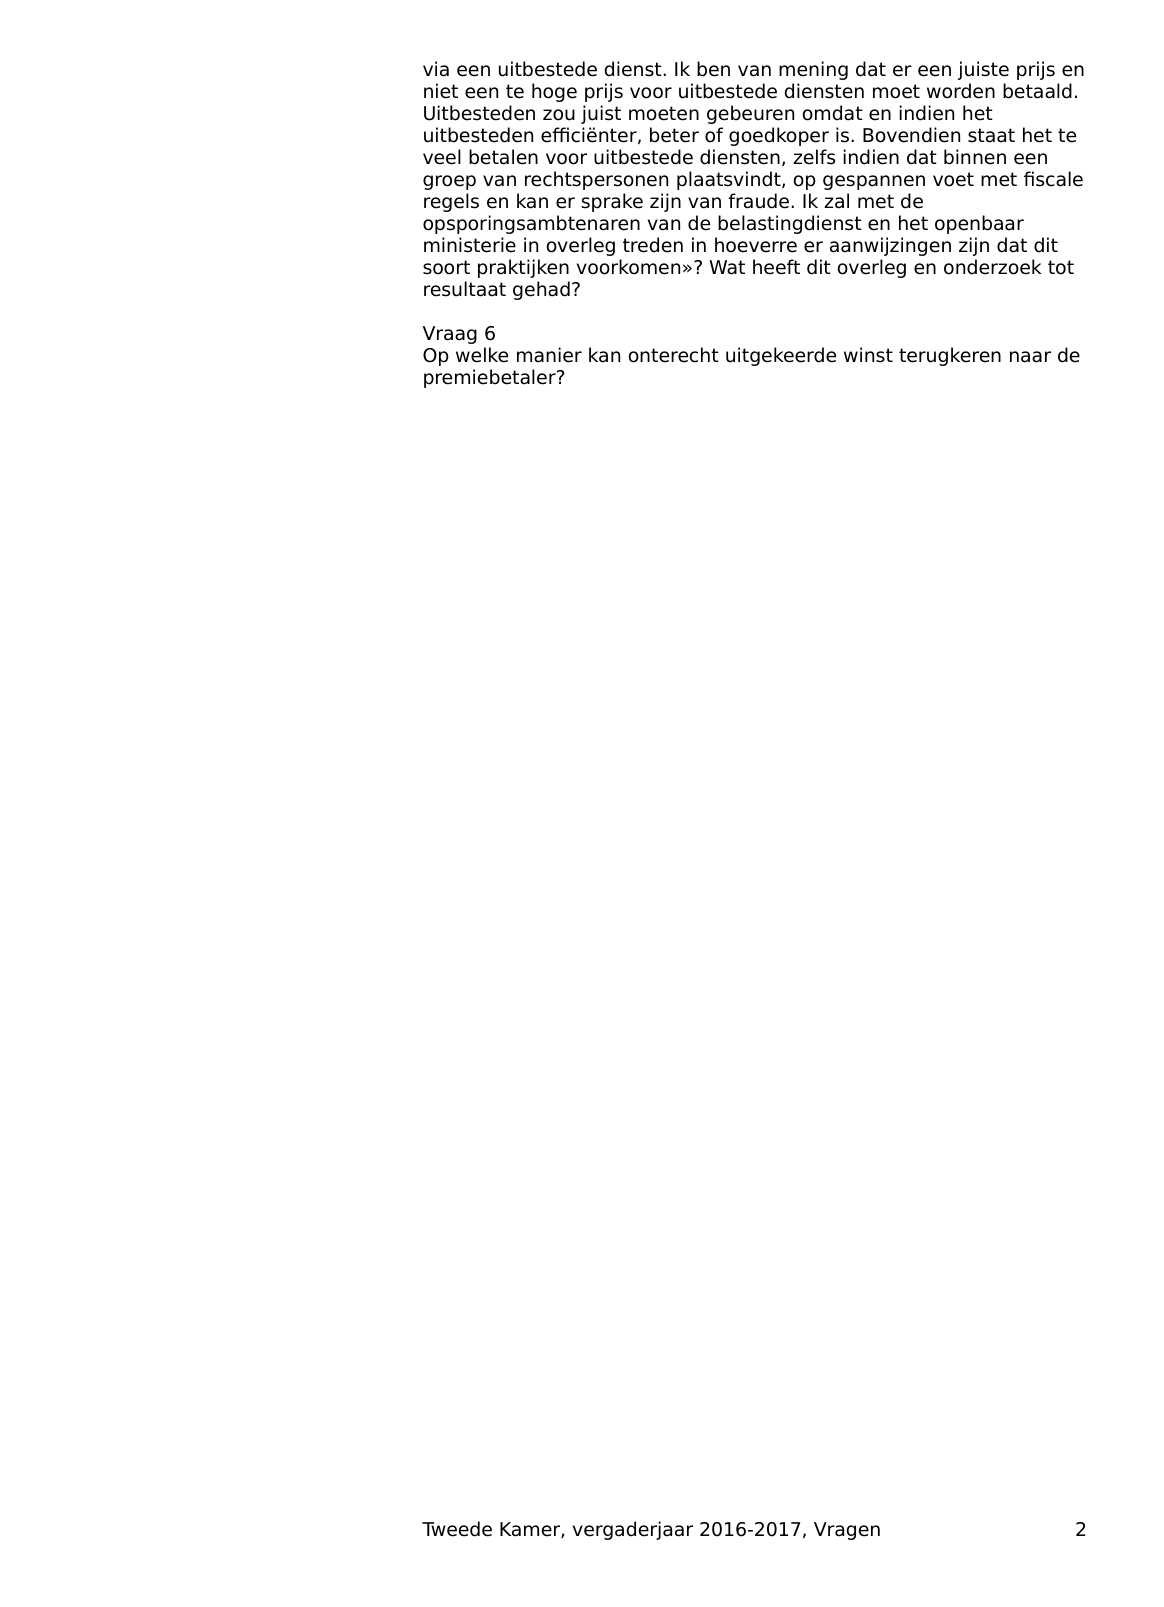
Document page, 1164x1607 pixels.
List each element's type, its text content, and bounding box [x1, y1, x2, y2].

text Vraag 6 [422, 323, 1087, 345]
text via een uitbestede dienst. Ik ben van mening dat er een juiste prijs en niet een te hoge prijs voor uitbestede diensten moet worden betaald. Uitbesteden zou juist moeten gebeuren omdat en indien het uitbesteden efficiënter, beter of goedkoper is. Bovendien staat het te veel betalen voor uitbestede diensten, zelfs indien dat binnen een groep van rechtspersonen plaatsvindt, op gespannen voet met fiscale regels en kan er sprake zijn van fraude. Ik zal met de opsporingsambtenaren van de belastingdienst en het openbaar ministerie in overleg treden in hoeverre er aanwijzingen zijn dat dit soort praktijken voorkomen»? Wat heeft dit overleg en onderzoek tot resultaat gehad? [422, 59, 1087, 301]
text Op welke manier kan onterecht uitgekeerde winst terugkeren naar de premiebetaler? [422, 345, 1087, 389]
